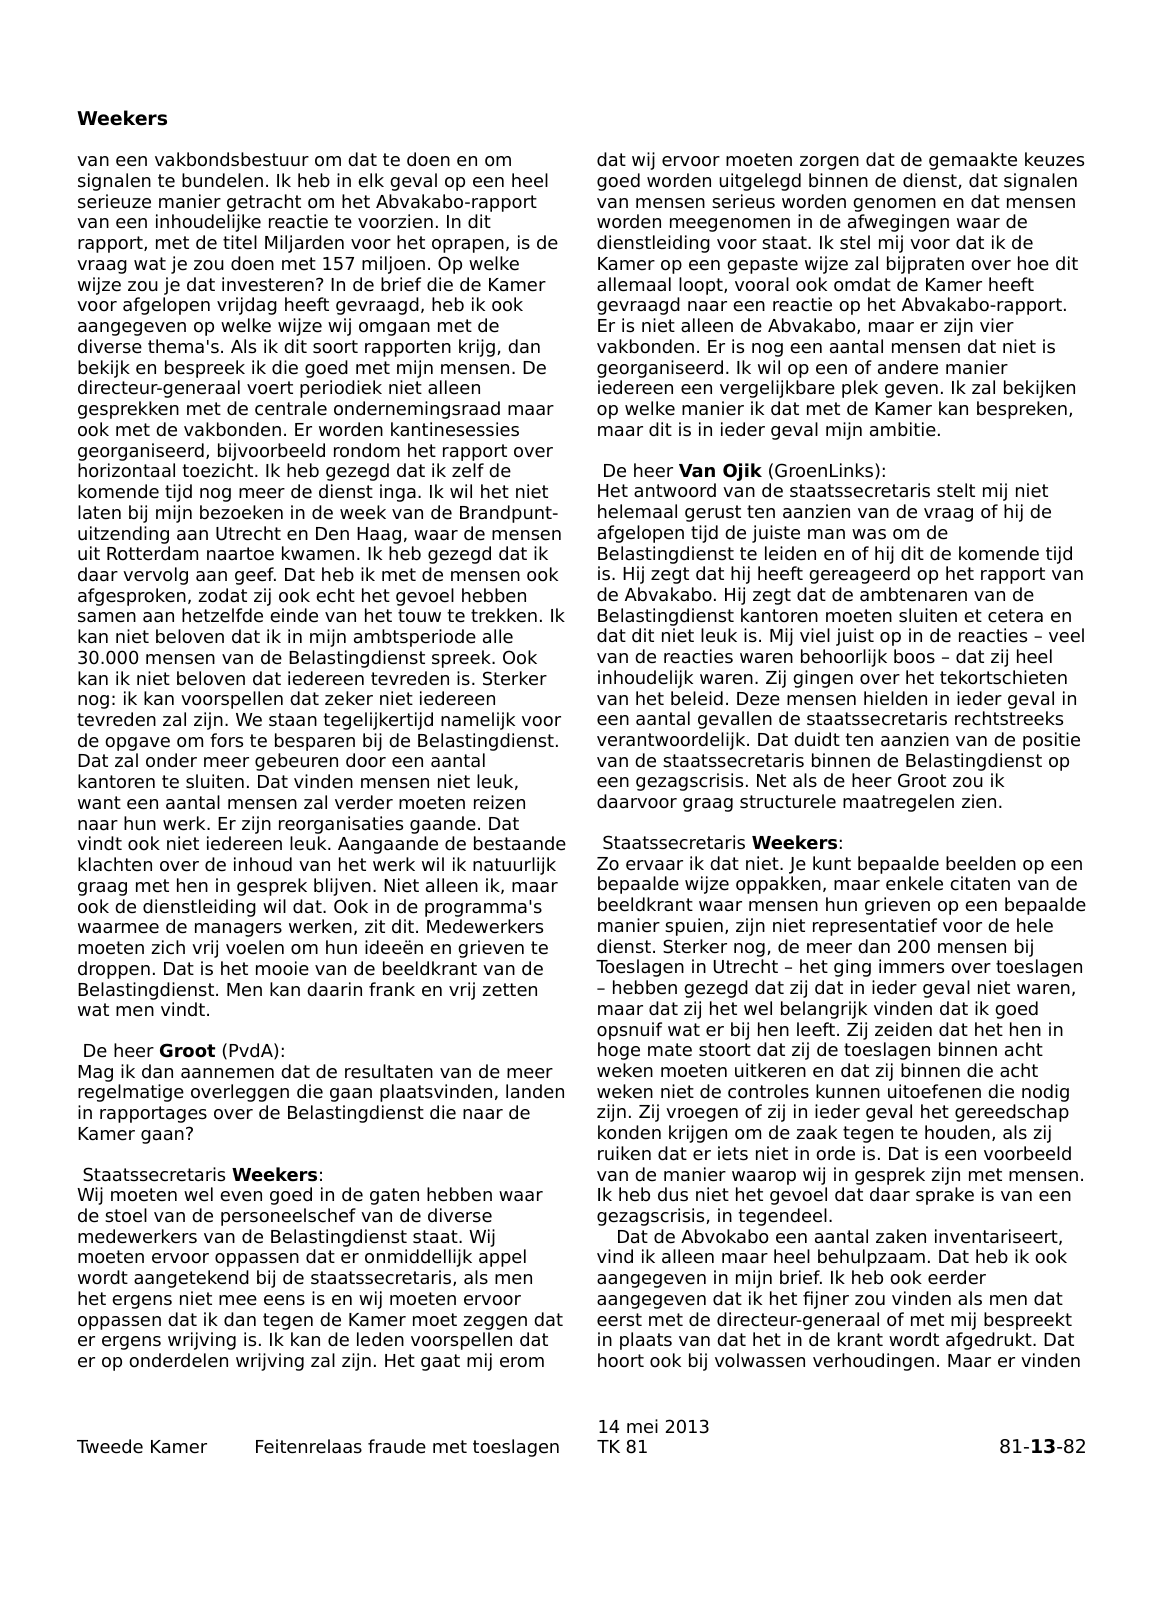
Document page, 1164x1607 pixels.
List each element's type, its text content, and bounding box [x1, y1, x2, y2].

text van een vakbondsbestuur om dat te doen en om signalen te bundelen. Ik heb in elk geval op een heel serieuze manier getracht om het Abvakabo-rapport van een inhoudelijke reactie te voorzien. In dit rapport, met de titel Miljarden voor het oprapen, is de vraag wat je zou doen met 157 miljoen. Op welke wijze zou je dat investeren? In de brief die de Kamer voor afgelopen vrijdag heeft gevraagd, heb ik ook aangegeven op welke wijze wij omgaan met de diverse thema's. Als ik dit soort rapporten krijg, dan bekijk en bespreek ik die goed met mijn mensen. De directeur-generaal voert periodiek niet alleen gesprekken met de centrale ondernemingsraad maar ook met de vakbonden. Er worden kantinesessies georganiseerd, bijvoorbeeld rondom het rapport over horizontaal toezicht. Ik heb gezegd dat ik zelf de komende tijd nog meer de dienst inga. Ik wil het niet laten bij mijn bezoeken in de week van de Brandpunt-uitzending aan Utrecht en Den Haag, waar de mensen uit Rotterdam naartoe kwamen. Ik heb gezegd dat ik daar vervolg aan geef. Dat heb ik met de mensen ook afgesproken, zodat zij ook echt het gevoel hebben samen aan hetzelfde einde van het touw te trekken. Ik kan niet beloven dat ik in mijn ambtsperiode alle 30.000 mensen van de Belastingdienst spreek. Ook kan ik niet beloven dat iedereen tevreden is. Sterker nog: ik kan voorspellen dat zeker niet iedereen tevreden zal zijn. We staan tegelijkertijd namelijk voor de opgave om fors te besparen bij de Belastingdienst. Dat zal onder meer gebeuren door een aantal kantoren te sluiten. Dat vinden mensen niet leuk, want een aantal mensen zal verder moeten reizen naar hun werk. Er zijn reorganisaties gaande. Dat vindt ook niet iedereen leuk. Aangaande de bestaande klachten over de inhoud van het werk wil ik natuurlijk graag met hen in gesprek blijven. Niet alleen ik, maar ook de dienstleiding wil dat. Ook in de programma's waarmee de managers werken, zit dit. Medewerkers moeten zich vrij voelen om hun ideeën en grieven te droppen. Dat is het mooie van de beeldkrant van de Belastingdienst. Men kan daarin frank en vrij zetten wat men vindt. [77, 150, 567, 1021]
text Het antwoord van de staatssecretaris stelt mij niet helemaal gerust ten aanzien van de vraag of hij de afgelopen tijd de juiste man was om de Belastingdienst te leiden en of hij dit de komende tijd is. Hij zegt dat hij heeft gereageerd op het rapport van de Abvakabo. Hij zegt dat de ambtenaren van de Belastingdienst kantoren moeten sluiten et cetera en dat dit niet leuk is. Mij viel juist op in de reacties – veel van de reacties waren behoorlijk boos – dat zij heel inhoudelijk waren. Zij gingen over het tekortschieten van het beleid. Deze mensen hielden in ieder geval in een aantal gevallen de staatssecretaris rechtstreeks verantwoordelijk. Dat duidt ten aanzien van de positie van de staatssecretaris binnen de Belastingdienst op een gezagscrisis. Net als de heer Groot zou ik daarvoor graag structurele maatregelen zien. [596, 481, 1087, 813]
text Dat de Abvokabo een aantal zaken inventariseert, vind ik alleen maar heel behulpzaam. Dat heb ik ook aangegeven in mijn brief. Ik heb ook eerder aangegeven dat ik het fijner zou vinden als men dat eerst met de directeur-generaal of met mij bespreekt in plaats van dat het in de krant wordt afgedrukt. Dat hoort ook bij volwassen verhoudingen. Maar er vinden [596, 1227, 1087, 1372]
text Wij moeten wel even goed in de gaten hebben waar de stoel van de personeelschef van de diverse medewerkers van de Belastingdienst staat. Wij moeten ervoor oppassen dat er onmiddellijk appel wordt aangetekend bij de staatssecretaris, als men het ergens niet mee eens is en wij moeten ervoor oppassen dat ik dan tegen de Kamer moet zeggen dat er ergens wrijving is. Ik kan de leden voorspellen dat er op onderdelen wrijving zal zijn. Het gaat mij erom [77, 1185, 567, 1372]
text Staatssecretaris Weekers: [596, 833, 1087, 853]
text dat wij ervoor moeten zorgen dat de gemaakte keuzes goed worden uitgelegd binnen de dienst, dat signalen van mensen serieus worden genomen en dat mensen worden meegenomen in de afwegingen waar de dienstleiding voor staat. Ik stel mij voor dat ik de Kamer op een gepaste wijze zal bijpraten over hoe dit allemaal loopt, vooral ook omdat de Kamer heeft gevraagd naar een reactie op het Abvakabo-rapport. Er is niet alleen de Abvakabo, maar er zijn vier vakbonden. Er is nog een aantal mensen dat niet is georganiseerd. Ik wil op een of andere manier iedereen een vergelijkbare plek geven. Ik zal bekijken op welke manier ik dat met de Kamer kan bespreken, maar dit is in ieder geval mijn ambitie. [596, 150, 1087, 440]
text Mag ik dan aannemen dat de resultaten van de meer regelmatige overleggen die gaan plaatsvinden, landen in rapportages over de Belastingdienst die naar de Kamer gaan? [77, 1062, 567, 1144]
text Zo ervaar ik dat niet. Je kunt bepaalde beelden op een bepaalde wijze oppakken, maar enkele citaten van de beeldkrant waar mensen hun grieven op een bepaalde manier spuien, zijn niet representatief voor de hele dienst. Sterker nog, de meer dan 200 mensen bij Toeslagen in Utrecht – het ging immers over toeslagen – hebben gezegd dat zij dat in ieder geval niet waren, maar dat zij het wel belangrijk vinden dat ik goed opsnuif wat er bij hen leeft. Zij zeiden dat het hen in hoge mate stoort dat zij de toeslagen binnen acht weken moeten uitkeren en dat zij binnen die acht weken niet de controles kunnen uitoefenen die nodig zijn. Zij vroegen of zij in ieder geval het gereedschap konden krijgen om de zaak tegen te houden, als zij ruiken dat er iets niet in orde is. Dat is een voorbeeld van de manier waarop wij in gesprek zijn met mensen. Ik heb dus niet het gevoel dat daar sprake is van een gezagscrisis, in tegendeel. [596, 853, 1087, 1227]
text De heer Van Ojik (GroenLinks): [596, 460, 1087, 481]
text De heer Groot (PvdA): [77, 1041, 567, 1062]
text Staatssecretaris Weekers: [77, 1164, 567, 1185]
